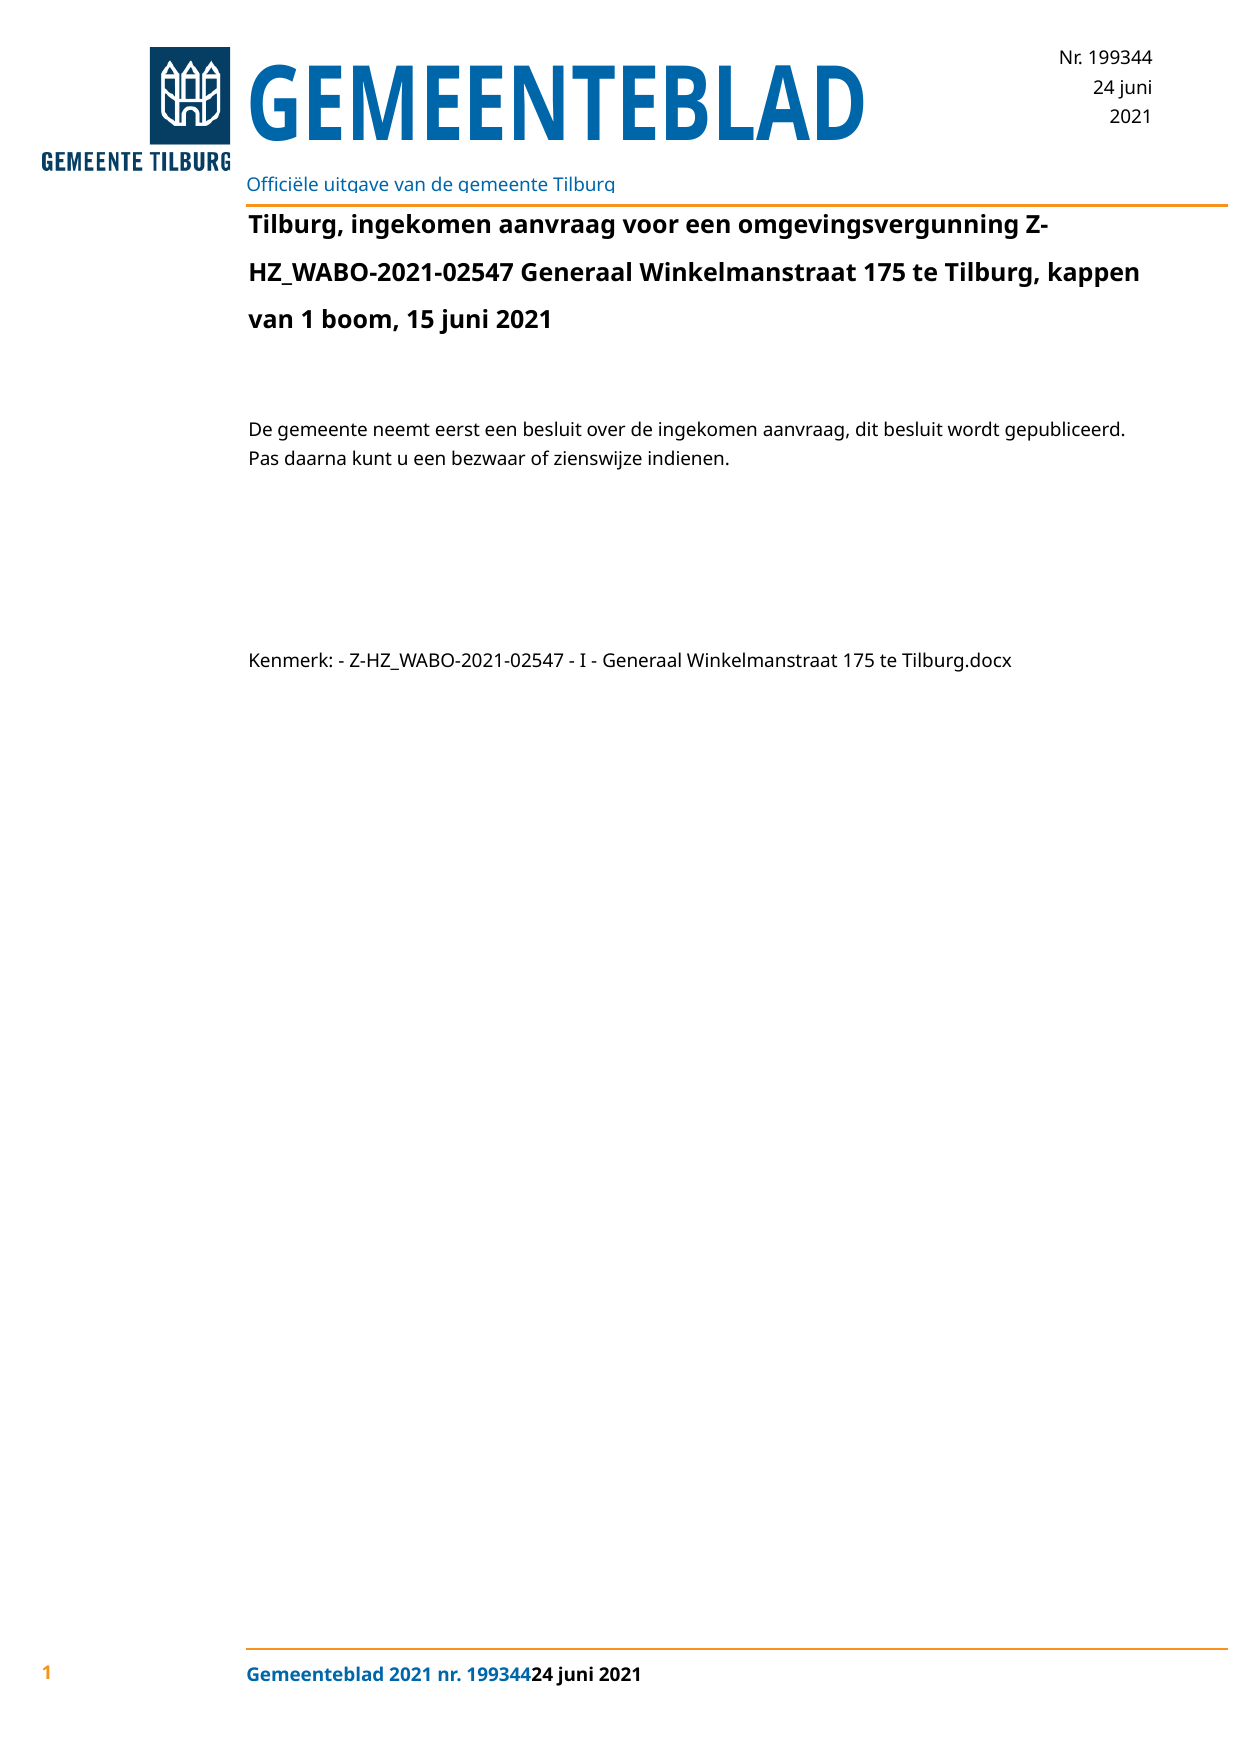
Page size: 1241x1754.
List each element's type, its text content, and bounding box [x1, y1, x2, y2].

text Tilburg, ingekomen aanvraag voor een omgevingsvergunning Z-HZ_WABO-2021-02547 Generaal Winkelmanstraat 175 te Tilburg, kappen van 1 boom, 15 juni 2021 [248, 207, 1152, 336]
picture [41, 47, 231, 172]
text De gemeente neemt eerst een besluit over de ingekomen aanvraag, dit besluit wordt gepubliceerd. Pas daarna kunt u een bezwaar of zienswijze indienen. [248, 416, 1152, 471]
text Kenmerk: - Z-HZ_WABO-2021-02547 - I - Generaal Winkelmanstraat 175 te Tilburg.docx [248, 647, 1152, 673]
